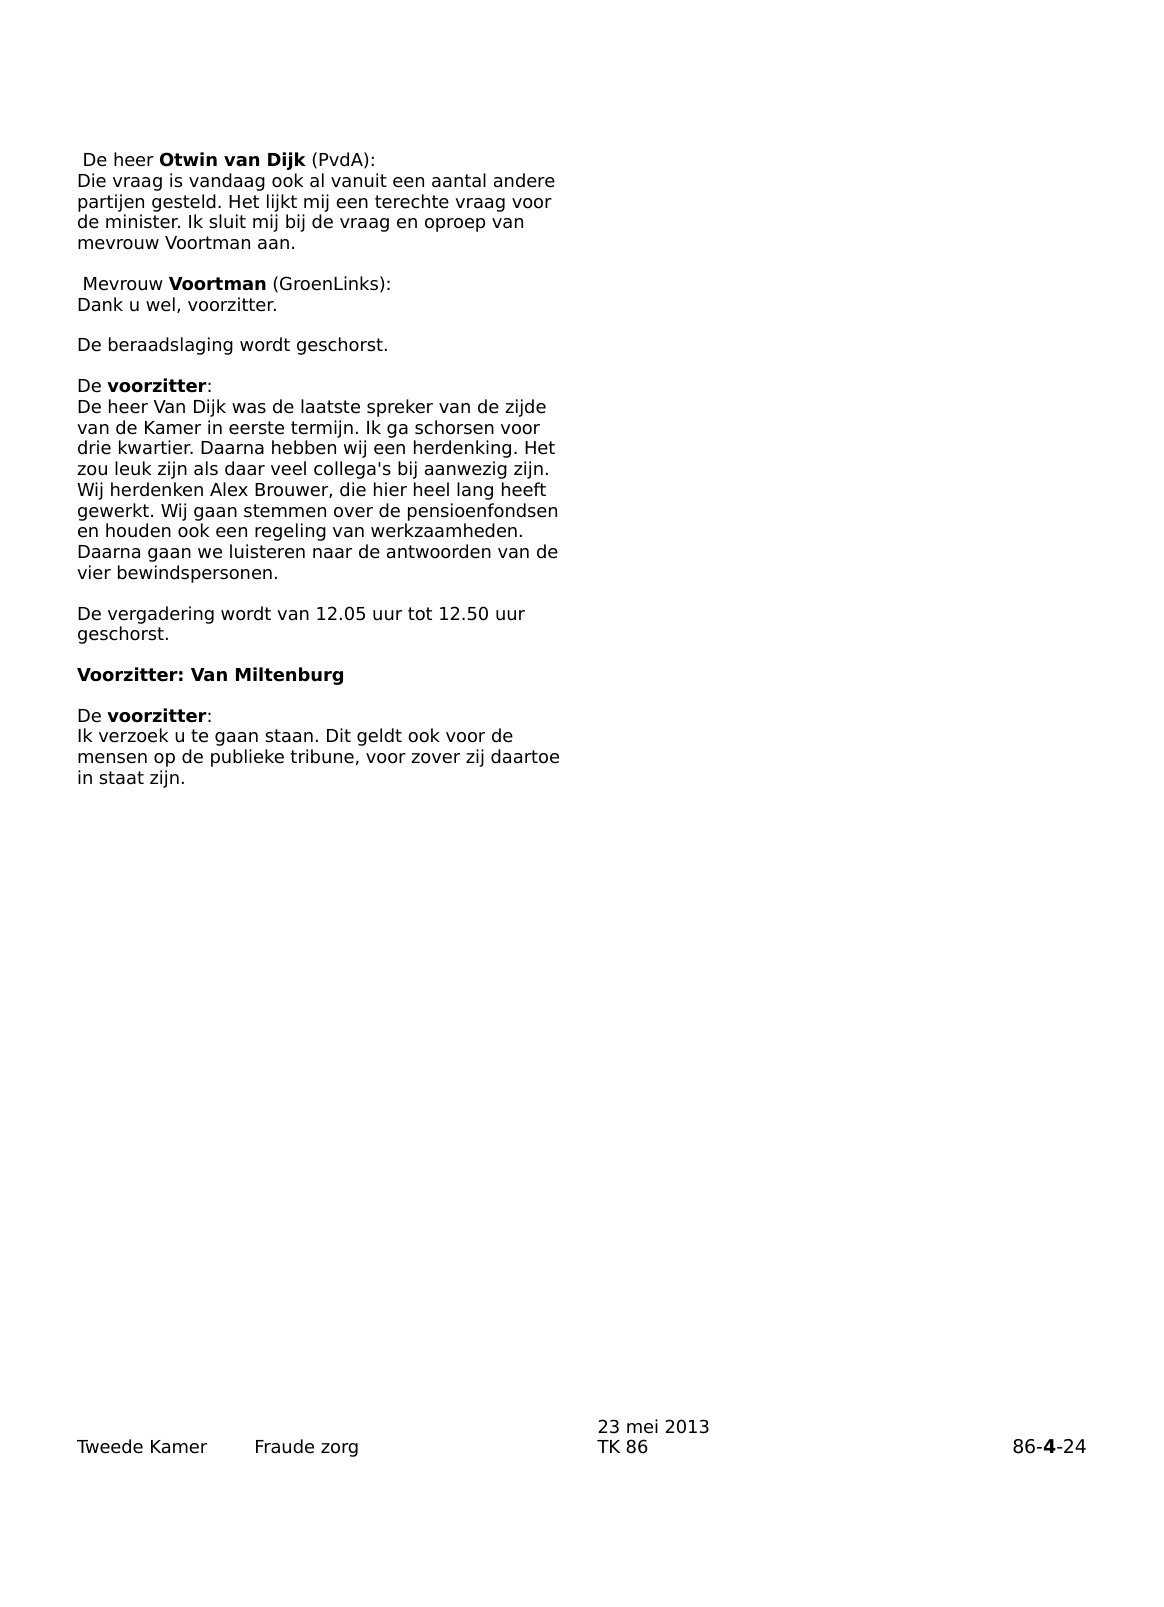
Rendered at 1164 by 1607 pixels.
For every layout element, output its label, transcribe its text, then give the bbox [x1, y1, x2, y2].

text Ik verzoek u te gaan staan. Dit geldt ook voor de mensen op de publieke tribune, voor zover zij daartoe in staat zijn. [77, 726, 567, 788]
text De heer Van Dijk was de laatste spreker van de zijde van de Kamer in eerste termijn. Ik ga schorsen voor drie kwartier. Daarna hebben wij een herdenking. Het zou leuk zijn als daar veel collega's bij aanwezig zijn. Wij herdenken Alex Brouwer, die hier heel lang heeft gewerkt. Wij gaan stemmen over de pensioenfondsen en houden ook een regeling van werkzaamheden. Daarna gaan we luisteren naar de antwoorden van de vier bewindspersonen. [77, 397, 567, 583]
text De voorzitter: [77, 376, 567, 397]
text De heer Otwin van Dijk (PvdA): [77, 150, 567, 171]
text Mevrouw Voortman (GroenLinks): [77, 274, 567, 294]
text Voorzitter: Van Miltenburg [77, 665, 567, 686]
text Dank u wel, voorzitter. [77, 294, 567, 315]
text De beraadslaging wordt geschorst. [77, 335, 567, 356]
text De voorzitter: [77, 706, 567, 726]
text De vergadering wordt van 12.05 uur tot 12.50 uur geschorst. [77, 603, 567, 645]
text Die vraag is vandaag ook al vanuit een aantal andere partijen gesteld. Het lijkt mij een terechte vraag voor de minister. Ik sluit mij bij de vraag en oproep van mevrouw Voortman aan. [77, 171, 567, 254]
